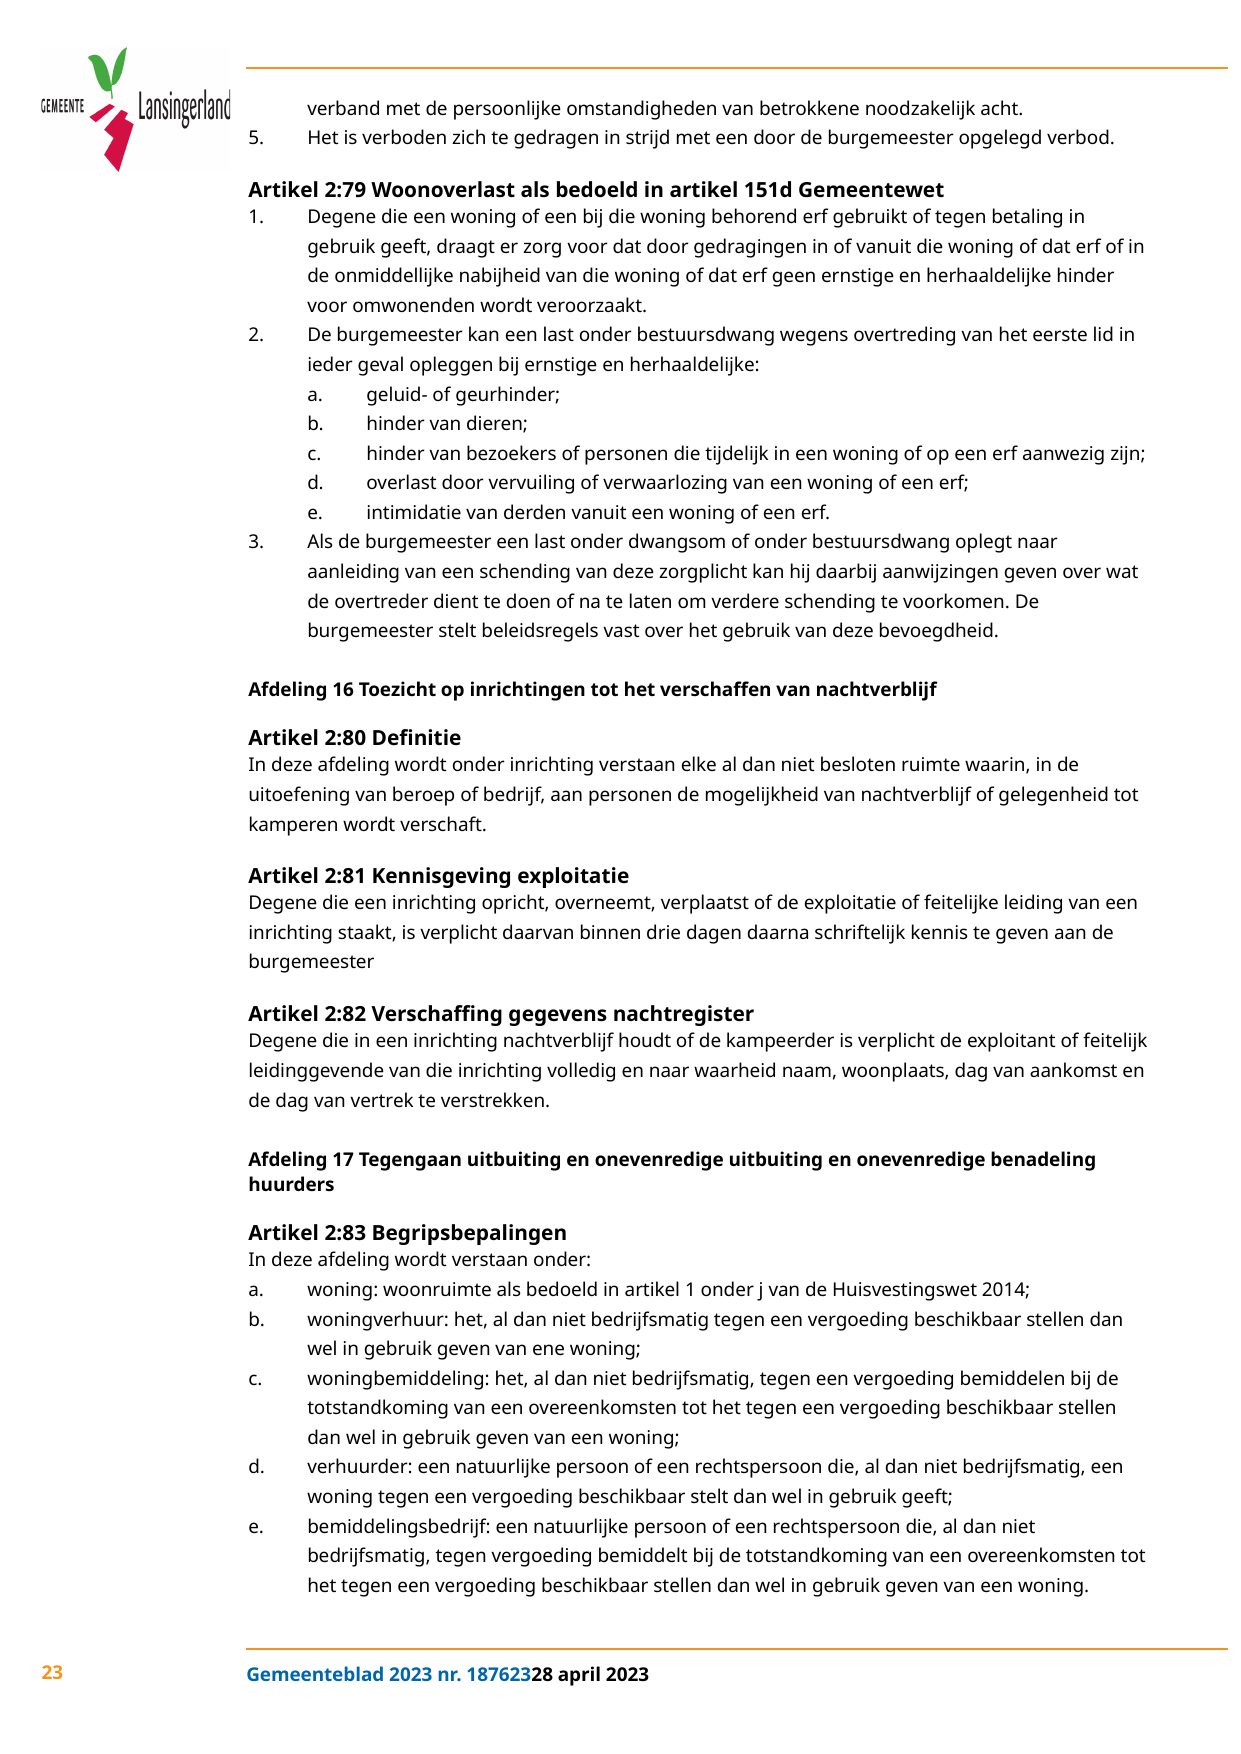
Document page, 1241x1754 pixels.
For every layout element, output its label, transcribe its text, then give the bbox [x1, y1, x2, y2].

text Artikel 2:81 Kennisgeving exploitatie [248, 861, 1152, 889]
list geluid- of geurhinder; [307, 381, 1152, 406]
text Afdeling 16 Toezicht op inrichtingen tot het verschaffen van nachtverblijf [248, 677, 1152, 702]
list verband met de persoonlijke omstandigheden van betrokkene noodzakelijk acht. [248, 95, 1152, 121]
list woningverhuur: het, al dan niet bedrijfsmatig tegen een vergoeding beschikbaar stellen dan wel in gebruik geven van ene woning; [248, 1306, 1152, 1361]
text Artikel 2:80 Definitie [248, 723, 1152, 752]
text In deze afdeling wordt verstaan onder: [248, 1247, 1152, 1272]
list bemiddelingsbedrijf: een natuurlijke persoon of een rechtspersoon die, al dan niet bedrijfsmatig, tegen vergoeding bemiddelt bij de totstandkoming van een overeenkomsten tot het tegen een vergoeding beschikbaar stellen dan wel in gebruik geven van een woning. [248, 1513, 1152, 1598]
list woningbemiddeling: het, al dan niet bedrijfsmatig, tegen een vergoeding bemiddelen bij de totstandkoming van een overeenkomsten tot het tegen een vergoeding beschikbaar stellen dan wel in gebruik geven van een woning; [248, 1365, 1152, 1450]
list overlast door vervuiling of verwaarlozing van een woning of een erf; [307, 469, 1152, 495]
list Degene die een woning of een bij die woning behorend erf gebruikt of tegen betaling in gebruik geeft, draagt er zorg voor dat door gedragingen in of vanuit die woning of dat erf of in de onmiddellijke nabijheid van die woning of dat erf geen ernstige en herhaaldelijke hinder voor omwonenden wordt veroorzaakt. [248, 203, 1152, 318]
list intimidatie van derden vanuit een woning of een erf. [307, 499, 1152, 525]
list verhuurder: een natuurlijke persoon of een rechtspersoon die, al dan niet bedrijfsmatig, een woning tegen een vergoeding beschikbaar stelt dan wel in gebruik geeft; [248, 1454, 1152, 1509]
text Degene die in een inrichting nachtverblijf houdt of de kampeerder is verplicht de exploitant of feitelijk leidinggevende van die inrichting volledig en naar waarheid naam, woonplaats, dag van aankomst en de dag van vertrek te verstrekken. [248, 1028, 1152, 1112]
list hinder van bezoekers of personen die tijdelijk in een woning of op een erf aanwezig zijn; [307, 440, 1152, 466]
text Artikel 2:79 Woonoverlast als bedoeld in artikel 151d Gemeentewet [248, 175, 1152, 203]
text Artikel 2:83 Begripsbepalingen [248, 1218, 1152, 1247]
list hinder van dieren; [307, 410, 1152, 436]
text Degene die een inrichting opricht, overneemt, verplaatst of de exploitatie of feitelijke leiding van een inrichting staakt, is verplicht daarvan binnen drie dagen daarna schriftelijk kennis te geven aan de burgemeester [248, 889, 1152, 974]
list Het is verboden zich te gedragen in strijd met een door de burgemeester opgelegd verbod. [248, 124, 1152, 150]
text In deze afdeling wordt onder inrichting verstaan elke al dan niet besloten ruimte waarin, in de uitoefening van beroep of bedrijf, aan personen de mogelijkheid van nachtverblijf of gelegenheid tot kamperen wordt verschaft. [248, 752, 1152, 836]
list woning: woonruimte als bedoeld in artikel 1 onder j van de Huisvestingswet 2014; [248, 1276, 1152, 1302]
list De burgemeester kan een last onder bestuursdwang wegens overtreding van het eerste lid in ieder geval opleggen bij ernstige en herhaaldelijke: [248, 322, 1152, 377]
text Artikel 2:82 Verschaffing gegevens nachtregister [248, 999, 1152, 1028]
picture [41, 47, 231, 172]
text Afdeling 17 Tegengaan uitbuiting en onevenredige uitbuiting en onevenredige benadeling huurders [248, 1146, 1152, 1197]
list Als de burgemeester een last onder dwangsom of onder bestuursdwang oplegt naar aanleiding van een schending van deze zorgplicht kan hij daarbij aanwijzingen geven over wat de overtreder dient te doen of na te laten om verdere schending te voorkomen. De burgemeester stelt beleidsregels vast over het gebruik van deze bevoegdheid. [248, 529, 1152, 643]
